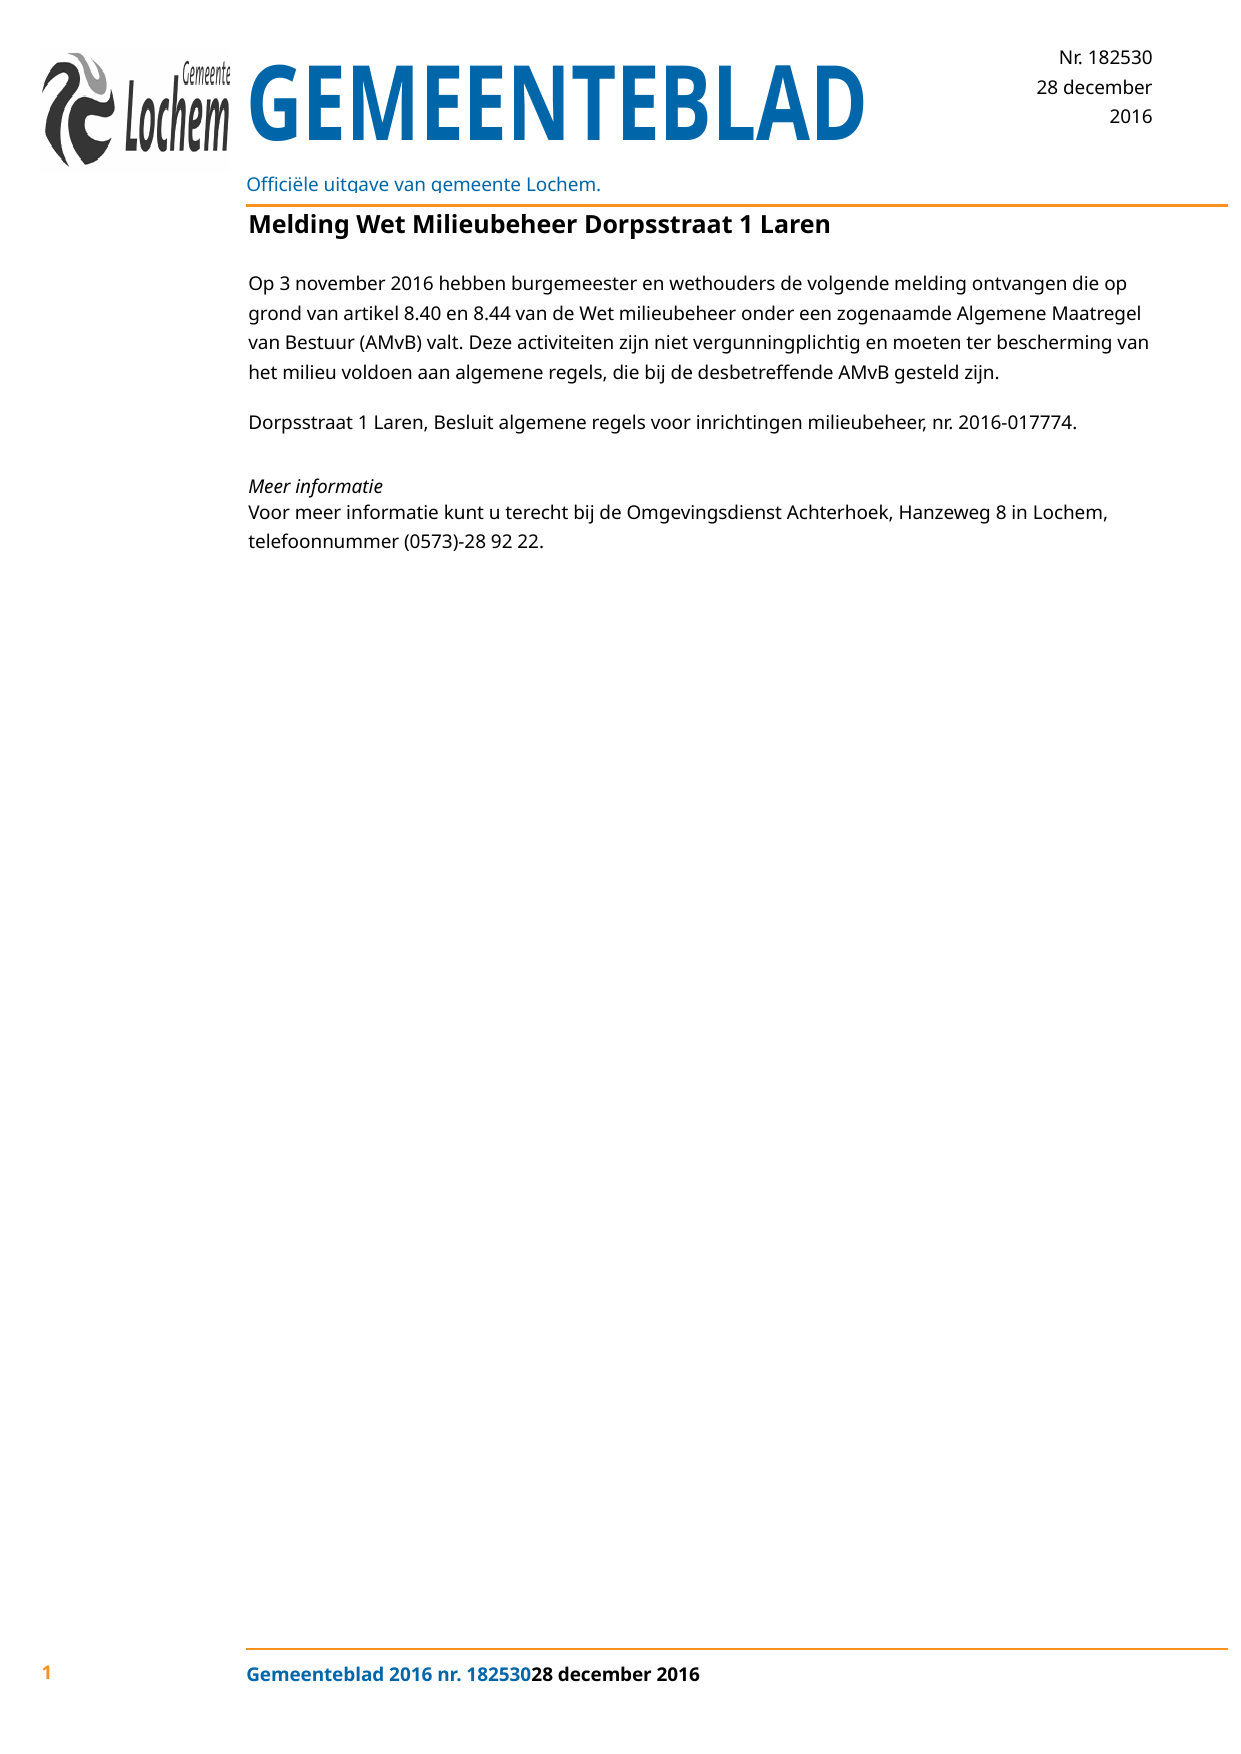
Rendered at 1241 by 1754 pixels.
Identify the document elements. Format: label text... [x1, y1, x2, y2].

text Melding Wet Milieubeheer Dorpsstraat 1 Laren [248, 207, 1152, 241]
text Dorpsstraat 1 Laren, Besluit algemene regels voor inrichtingen milieubeheer, nr. 2016-017774. [248, 409, 1152, 435]
picture [41, 47, 231, 172]
text Voor meer informatie kunt u terecht bij de Omgevingsdienst Achterhoek, Hanzeweg 8 in Lochem, telefoonnummer (0573)-28 92 22. [248, 499, 1152, 554]
text Op 3 november 2016 hebben burgemeester en wethouders de volgende melding ontvangen die op grond van artikel 8.40 en 8.44 van de Wet milieubeheer onder een zogenaamde Algemene Maatregel van Bestuur (AMvB) valt. Deze activiteiten zijn niet vergunningplichtig en moeten ter bescherming van het milieu voldoen aan algemene regels, die bij de desbetreffende AMvB gesteld zijn. [248, 270, 1152, 385]
text Meer informatie [248, 473, 1152, 499]
